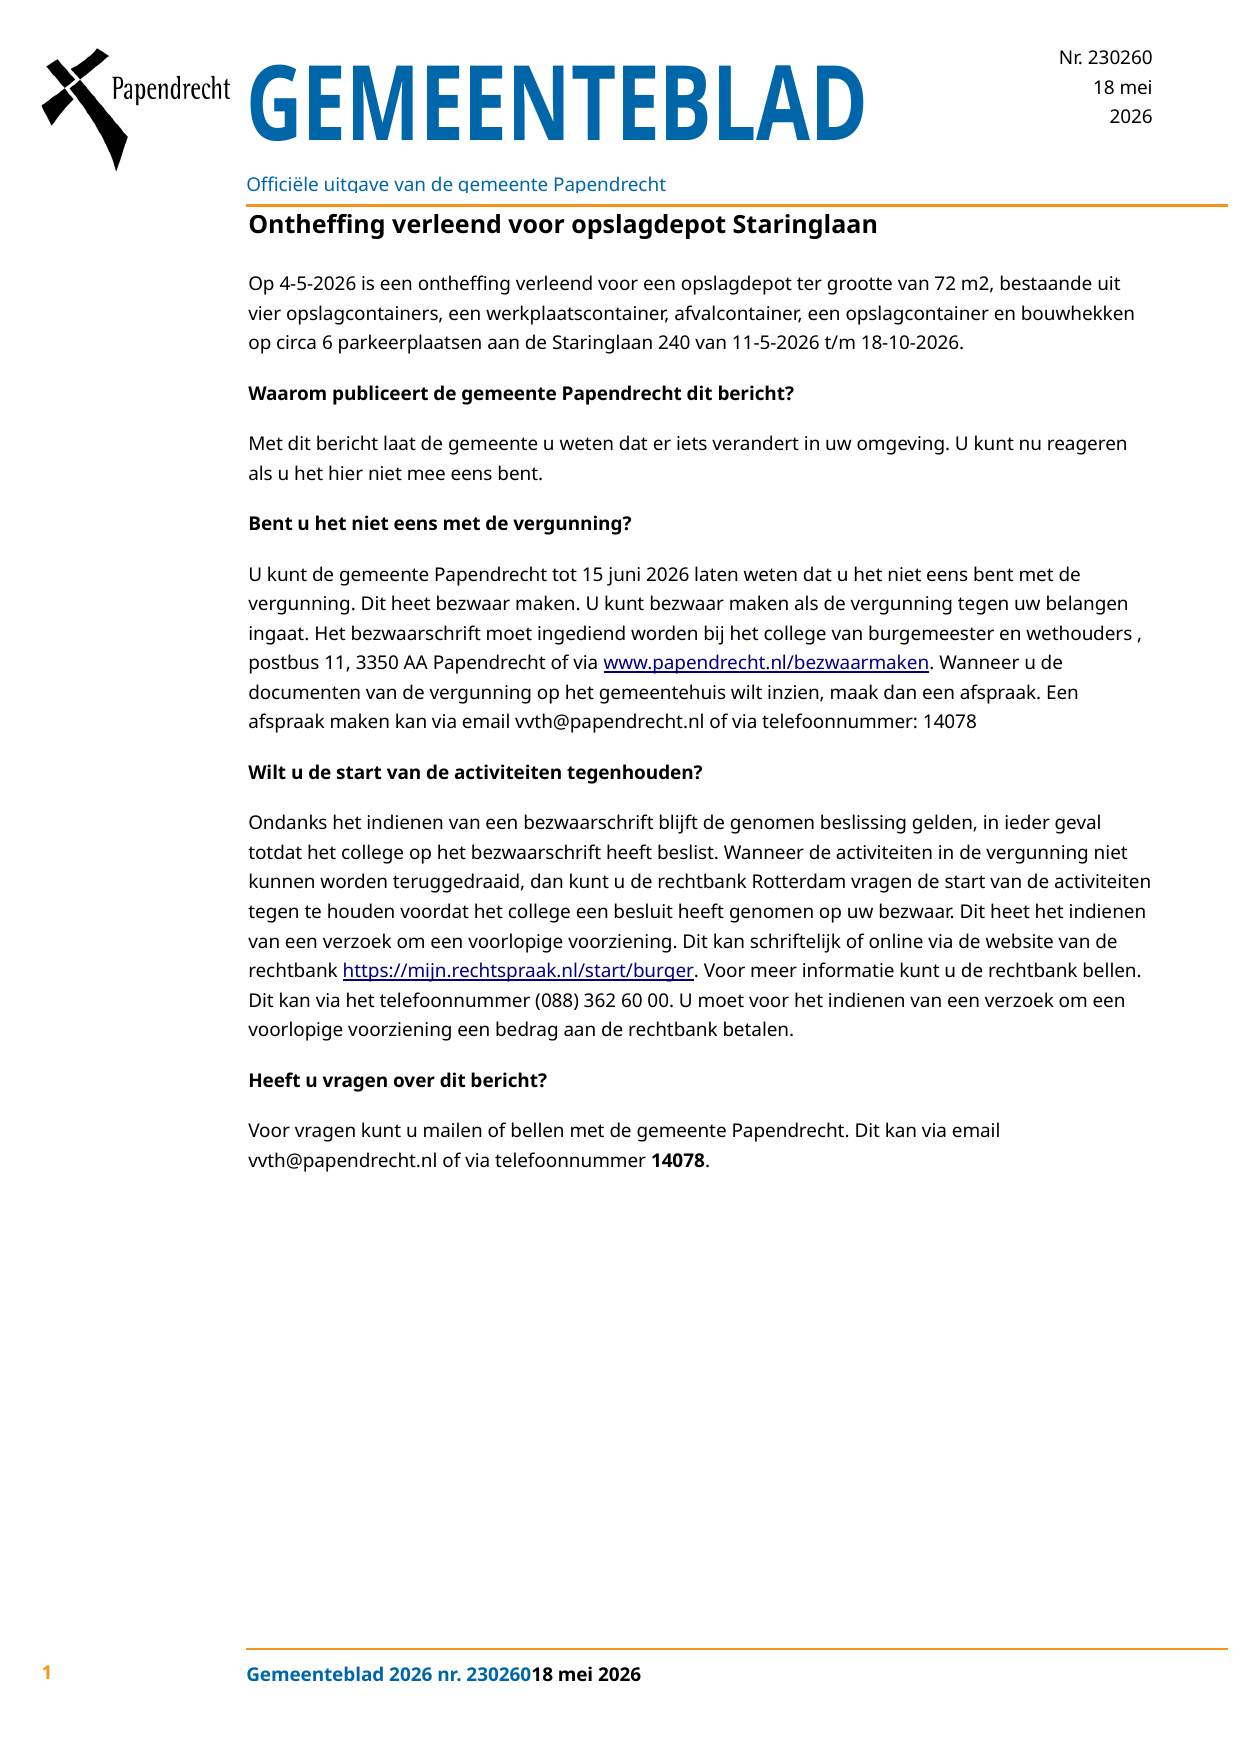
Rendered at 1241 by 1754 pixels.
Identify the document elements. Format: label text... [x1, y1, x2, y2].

text Voor vragen kunt u mailen of bellen met de gemeente Papendrecht. Dit kan via email vvth@papendrecht.nl of via telefoonnummer 14078. [248, 1117, 1152, 1173]
picture [41, 47, 231, 172]
text Waarom publiceert de gemeente Papendrecht dit bericht? [248, 380, 1152, 406]
text Ondanks het indienen van een bezwaarschrift blijft de genomen beslissing gelden, in ieder geval totdat het college op het bezwaarschrift heeft beslist. Wanneer de activiteiten in de vergunning niet kunnen worden teruggedraaid, dan kunt u de rechtbank Rotterdam vragen de start van de activiteiten tegen te houden voordat het college een besluit heeft genomen op uw bezwaar. Dit heet het indienen van een verzoek om een voorlopige voorziening. Dit kan schriftelijk of online via de website van de rechtbank https://mijn.rechtspraak.nl/start/burger. Voor meer informatie kunt u de rechtbank bellen. Dit kan via het telefoonnummer (088) 362 60 00. U moet voor het indienen van een verzoek om een voorlopige voorziening een bedrag aan de rechtbank betalen. [248, 809, 1152, 1042]
text Met dit bericht laat de gemeente u weten dat er iets verandert in uw omgeving. U kunt nu reageren als u het hier niet mee eens bent. [248, 430, 1152, 486]
text Bent u het niet eens met de vergunning? [248, 510, 1152, 536]
text Heeft u vragen over dit bericht? [248, 1067, 1152, 1093]
text Ontheffing verleend voor opslagdepot Staringlaan [248, 207, 1152, 241]
text Op 4-5-2026 is een ontheffing verleend voor een opslagdepot ter grootte van 72 m2, bestaande uit vier opslagcontainers, een werkplaatscontainer, afvalcontainer, een opslagcontainer en bouwhekken op circa 6 parkeerplaatsen aan de Staringlaan 240 van 11-5-2026 t/m 18-10-2026. [248, 270, 1152, 355]
text Wilt u de start van de activiteiten tegenhouden? [248, 759, 1152, 785]
text U kunt de gemeente Papendrecht tot 15 juni 2026 laten weten dat u het niet eens bent met de vergunning. Dit heet bezwaar maken. U kunt bezwaar maken als de vergunning tegen uw belangen ingaat. Het bezwaarschrift moet ingediend worden bij het college van burgemeester en wethouders , postbus 11, 3350 AA Papendrecht of via www.papendrecht.nl/bezwaarmaken. Wanneer u de documenten van de vergunning op het gemeentehuis wilt inzien, maak dan een afspraak. Een afspraak maken kan via email vvth@papendrecht.nl of via telefoonnummer: 14078 [248, 561, 1152, 734]
